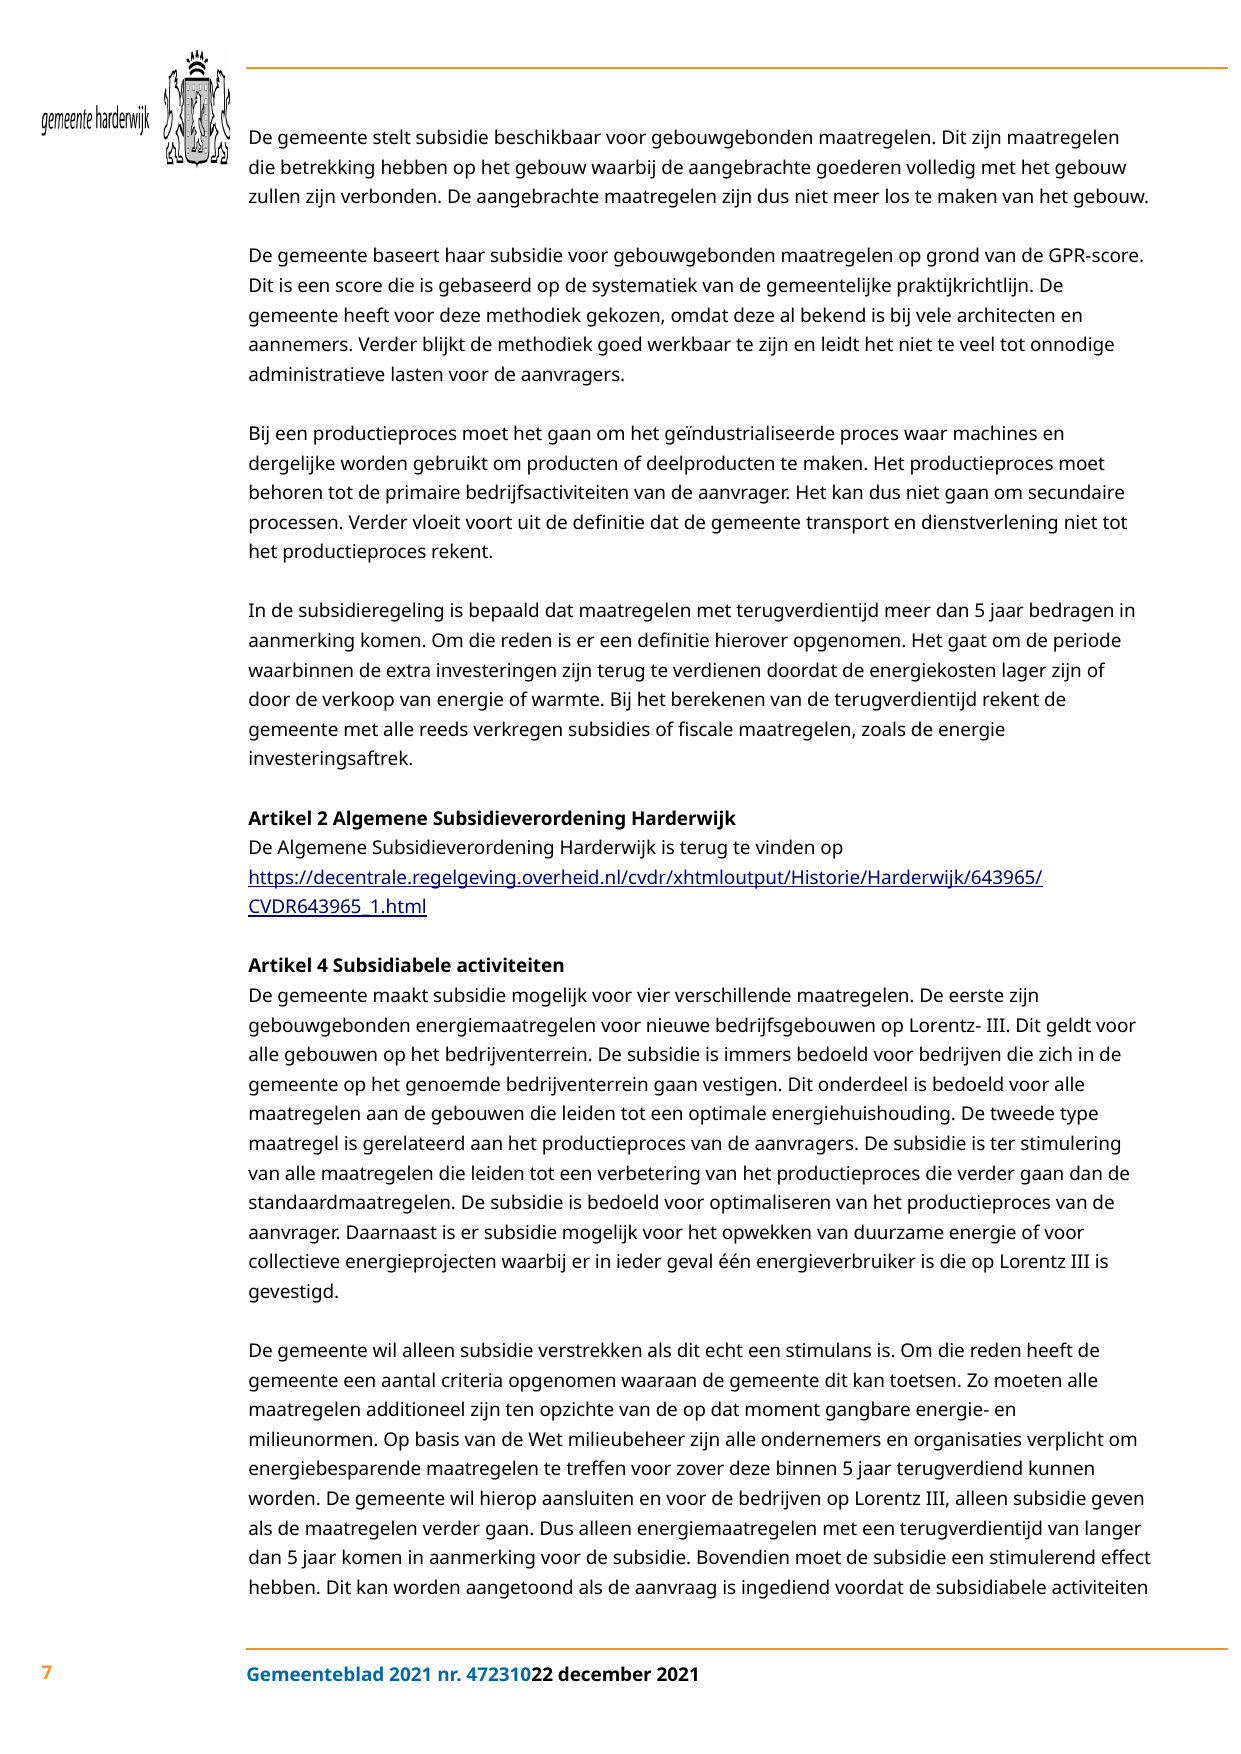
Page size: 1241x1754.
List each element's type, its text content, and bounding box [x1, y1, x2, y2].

text Artikel 4 Subsidiabele activiteiten [248, 953, 1152, 978]
text De Algemene Subsidieverordening Harderwijk is terug te vinden op https://decentrale.regelgeving.overheid.nl/cvdr/xhtmloutput/Historie/Harderwijk/643965/CVDR643965_1.html [248, 834, 1152, 919]
text Artikel 2 Algemene Subsidieverordening Harderwijk [248, 805, 1152, 831]
text De gemeente stelt subsidie beschikbaar voor gebouwgebonden maatregelen. Dit zijn maatregelen die betrekking hebben op het gebouw waarbij de aangebrachte goederen volledig met het gebouw zullen zijn verbonden. De aangebrachte maatregelen zijn dus niet meer los te maken van het gebouw. [248, 124, 1152, 209]
text In de subsidieregeling is bepaald dat maatregelen met terugverdientijd meer dan 5 jaar bedragen in aanmerking komen. Om die reden is er een definitie hierover opgenomen. Het gaat om de periode waarbinnen de extra investeringen zijn terug te verdienen doordat de energiekosten lager zijn of door de verkoop van energie of warmte. Bij het berekenen van de terugverdientijd rekent de gemeente met alle reeds verkregen subsidies of fiscale maatregelen, zoals de energie investeringsaftrek. [248, 598, 1152, 771]
picture [41, 47, 231, 172]
text Bij een productieproces moet het gaan om het geïndustrialiseerde proces waar machines en dergelijke worden gebruikt om producten of deelproducten te maken. Het productieproces moet behoren tot de primaire bedrijfsactiviteiten van de aanvrager. Het kan dus niet gaan om secundaire processen. Verder vloeit voort uit de definitie dat de gemeente transport en dienstverlening niet tot het productieproces rekent. [248, 420, 1152, 564]
text De gemeente maakt subsidie mogelijk voor vier verschillende maatregelen. De eerste zijn gebouwgebonden energiemaatregelen voor nieuwe bedrijfsgebouwen op Lorentz- III. Dit geldt voor alle gebouwen op het bedrijventerrein. De subsidie is immers bedoeld voor bedrijven die zich in de gemeente op het genoemde bedrijventerrein gaan vestigen. Dit onderdeel is bedoeld voor alle maatregelen aan de gebouwen die leiden tot een optimale energiehuishouding. De tweede type maatregel is gerelateerd aan het productieproces van de aanvragers. De subsidie is ter stimulering van alle maatregelen die leiden tot een verbetering van het productieproces die verder gaan dan de standaardmaatregelen. De subsidie is bedoeld voor optimaliseren van het productieproces van de aanvrager. Daarnaast is er subsidie mogelijk voor het opwekken van duurzame energie of voor collectieve energieprojecten waarbij er in ieder geval één energieverbruiker is die op Lorentz III is gevestigd. [248, 982, 1152, 1304]
text De gemeente baseert haar subsidie voor gebouwgebonden maatregelen op grond van de GPR-score. Dit is een score die is gebaseerd op de systematiek van de gemeentelijke praktijkrichtlijn. De gemeente heeft voor deze methodiek gekozen, omdat deze al bekend is bij vele architecten en aannemers. Verder blijkt de methodiek goed werkbaar te zijn en leidt het niet te veel tot onnodige administratieve lasten voor de aanvragers. [248, 243, 1152, 387]
text De gemeente wil alleen subsidie verstrekken als dit echt een stimulans is. Om die reden heeft de gemeente een aantal criteria opgenomen waaraan de gemeente dit kan toetsen. Zo moeten alle maatregelen additioneel zijn ten opzichte van de op dat moment gangbare energie- en milieunormen. Op basis van de Wet milieubeheer zijn alle ondernemers en organisaties verplicht om energiebesparende maatregelen te treffen voor zover deze binnen 5 jaar terugverdiend kunnen worden. De gemeente wil hierop aansluiten en voor de bedrijven op Lorentz III, alleen subsidie geven als de maatregelen verder gaan. Dus alleen energiemaatregelen met een terugverdientijd van langer dan 5 jaar komen in aanmerking voor de subsidie. Bovendien moet de subsidie een stimulerend effect hebben. Dit kan worden aangetoond als de aanvraag is ingediend voordat de subsidiabele activiteiten [248, 1337, 1152, 1600]
